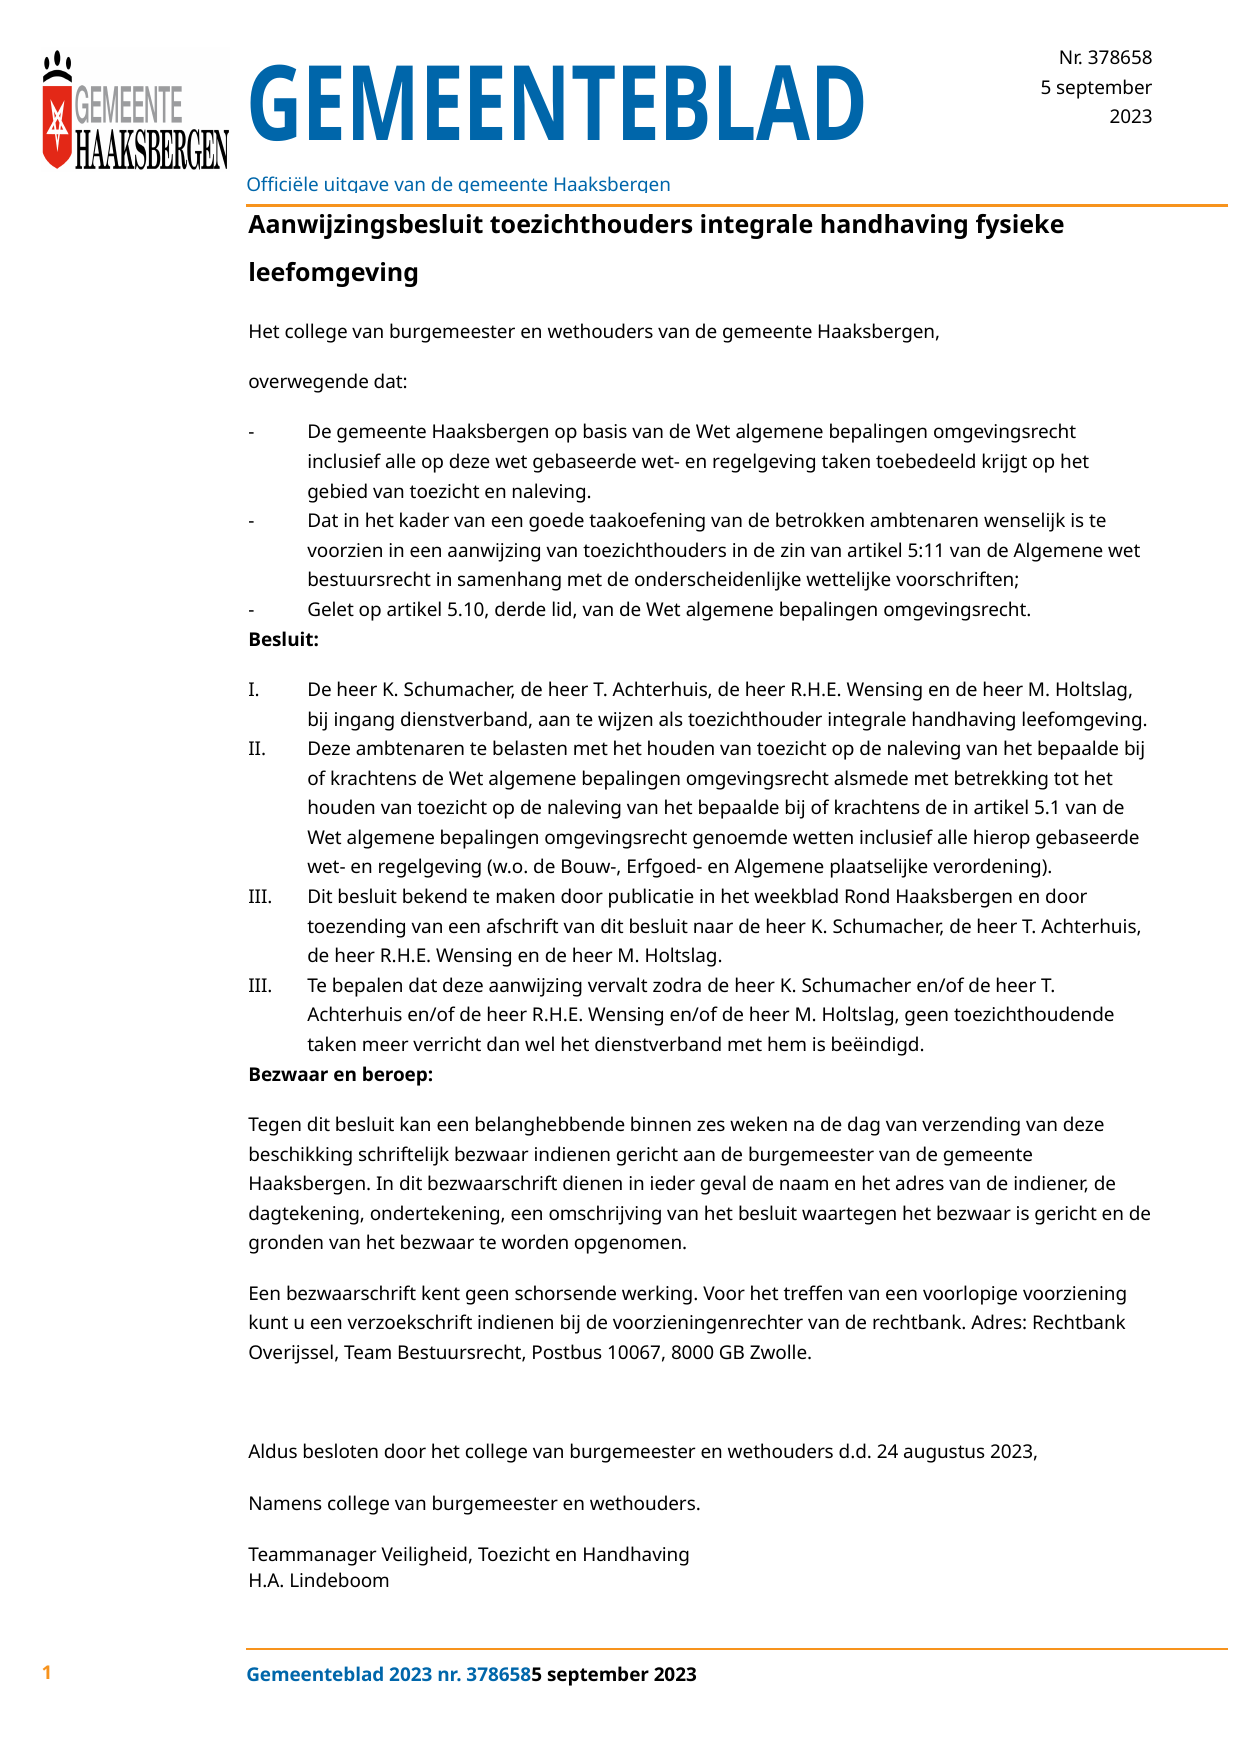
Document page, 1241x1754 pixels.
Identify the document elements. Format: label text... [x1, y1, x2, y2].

list Dit besluit bekend te maken door publicatie in het weekblad Rond Haaksbergen en door toezending van een afschrift van dit besluit naar de heer K. Schumacher, de heer T. Achterhuis, de heer R.H.E. Wensing en de heer M. Holtslag. [248, 883, 1152, 968]
picture [41, 47, 231, 172]
text Teammanager Veiligheid, Toezicht en Handhaving [248, 1541, 1152, 1567]
text Het college van burgemeester en wethouders van de gemeente Haaksbergen, [248, 318, 1152, 344]
text Namens college van burgemeester en wethouders. [248, 1490, 1152, 1516]
list De gemeente Haaksbergen op basis van de Wet algemene bepalingen omgevingsrecht inclusief alle op deze wet gebaseerde wet- en regelgeving taken toebedeeld krijgt op het gebied van toezicht en naleving. [248, 419, 1152, 504]
text Tegen dit besluit kan een belanghebbende binnen zes weken na de dag van verzending van deze beschikking schriftelijk bezwaar indienen gericht aan de burgemeester van de gemeente Haaksbergen. In dit bezwaarschrift dienen in ieder geval de naam en het adres van de indiener, de dagtekening, ondertekening, een omschrijving van het besluit waartegen het bezwaar is gericht en de gronden van het bezwaar te worden opgenomen. [248, 1111, 1152, 1255]
text overwegende dat: [248, 368, 1152, 394]
text Een bezwaarschrift kent geen schorsende werking. Voor het treffen van een voorlopige voorziening kunt u een verzoekschrift indienen bij de voorzieningenrechter van de rechtbank. Adres: Rechtbank Overijssel, Team Bestuursrecht, Postbus 10067, 8000 GB Zwolle. [248, 1280, 1152, 1365]
text Aanwijzingsbesluit toezichthouders integrale handhaving fysieke leefomgeving [248, 207, 1152, 288]
list Deze ambtenaren te belasten met het houden van toezicht op de naleving van het bepaalde bij of krachtens de Wet algemene bepalingen omgevingsrecht alsmede met betrekking tot het houden van toezicht op de naleving van het bepaalde bij of krachtens de in artikel 5.1 van de Wet algemene bepalingen omgevingsrecht genoemde wetten inclusief alle hierop gebaseerde wet- en regelgeving (w.o. de Bouw-, Erfgoed- en Algemene plaatselijke verordening). [248, 735, 1152, 879]
text Bezwaar en beroep: [248, 1061, 1152, 1087]
list Dat in het kader van een goede taakoefening van de betrokken ambtenaren wenselijk is te voorzien in een aanwijzing van toezichthouders in de zin van artikel 5:11 van de Algemene wet bestuursrecht in samenhang met de onderscheidenlijke wettelijke voorschriften; [248, 507, 1152, 592]
text H.A. Lindeboom [248, 1567, 1152, 1593]
list De heer K. Schumacher, de heer T. Achterhuis, de heer R.H.E. Wensing en de heer M. Holtslag, bij ingang dienstverband, aan te wijzen als toezichthouder integrale handhaving leefomgeving. [248, 676, 1152, 732]
list Te bepalen dat deze aanwijzing vervalt zodra de heer K. Schumacher en/of de heer T. Achterhuis en/of de heer R.H.E. Wensing en/of de heer M. Holtslag, geen toezichthoudende taken meer verricht dan wel het dienstverband met hem is beëindigd. [248, 972, 1152, 1057]
text Aldus besloten door het college van burgemeester en wethouders d.d. 24 augustus 2023, [248, 1438, 1152, 1464]
text Besluit: [248, 626, 1152, 652]
list Gelet op artikel 5.10, derde lid, van de Wet algemene bepalingen omgevingsrecht. [248, 596, 1152, 622]
